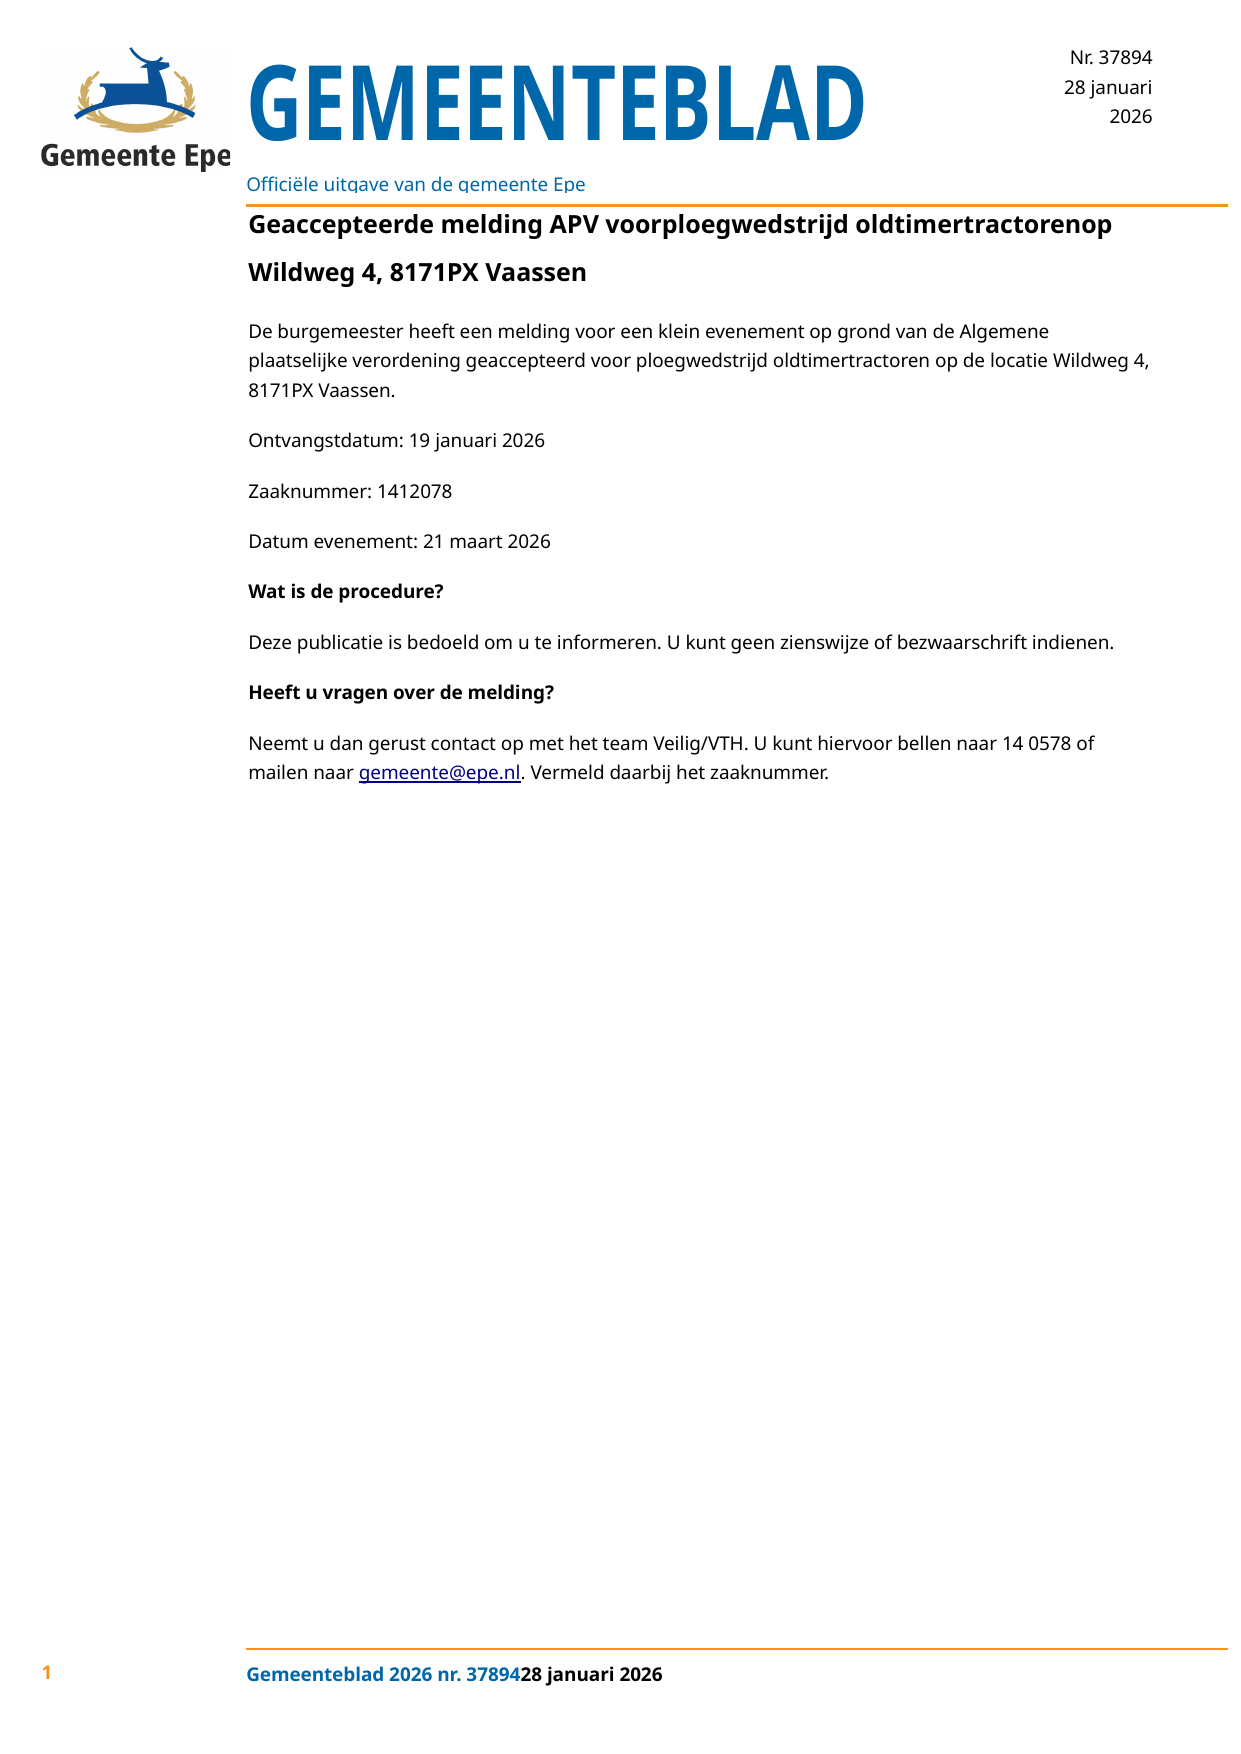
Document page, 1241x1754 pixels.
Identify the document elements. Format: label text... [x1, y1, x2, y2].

text Deze publicatie is bedoeld om u te informeren. U kunt geen zienswijze of bezwaarschrift indienen. [248, 629, 1152, 655]
text Neemt u dan gerust contact op met het team Veilig/VTH. U kunt hiervoor bellen naar 14 0578 of mailen naar gemeente@epe.nl. Vermeld daarbij het zaaknummer. [248, 730, 1152, 785]
text De burgemeester heeft een melding voor een klein evenement op grond van de Algemene plaatselijke verordening geaccepteerd voor ploegwedstrijd oldtimertractoren op de locatie Wildweg 4, 8171PX Vaassen. [248, 318, 1152, 403]
text Ontvangstdatum: 19 januari 2026 [248, 427, 1152, 453]
text Geaccepteerde melding APV voorploegwedstrijd oldtimertractorenop Wildweg 4, 8171PX Vaassen [248, 207, 1152, 288]
picture [41, 47, 231, 172]
text Heeft u vragen over de melding? [248, 679, 1152, 705]
text Zaaknummer: 1412078 [248, 478, 1152, 504]
text Wat is de procedure? [248, 579, 1152, 604]
text Datum evenement: 21 maart 2026 [248, 528, 1152, 554]
